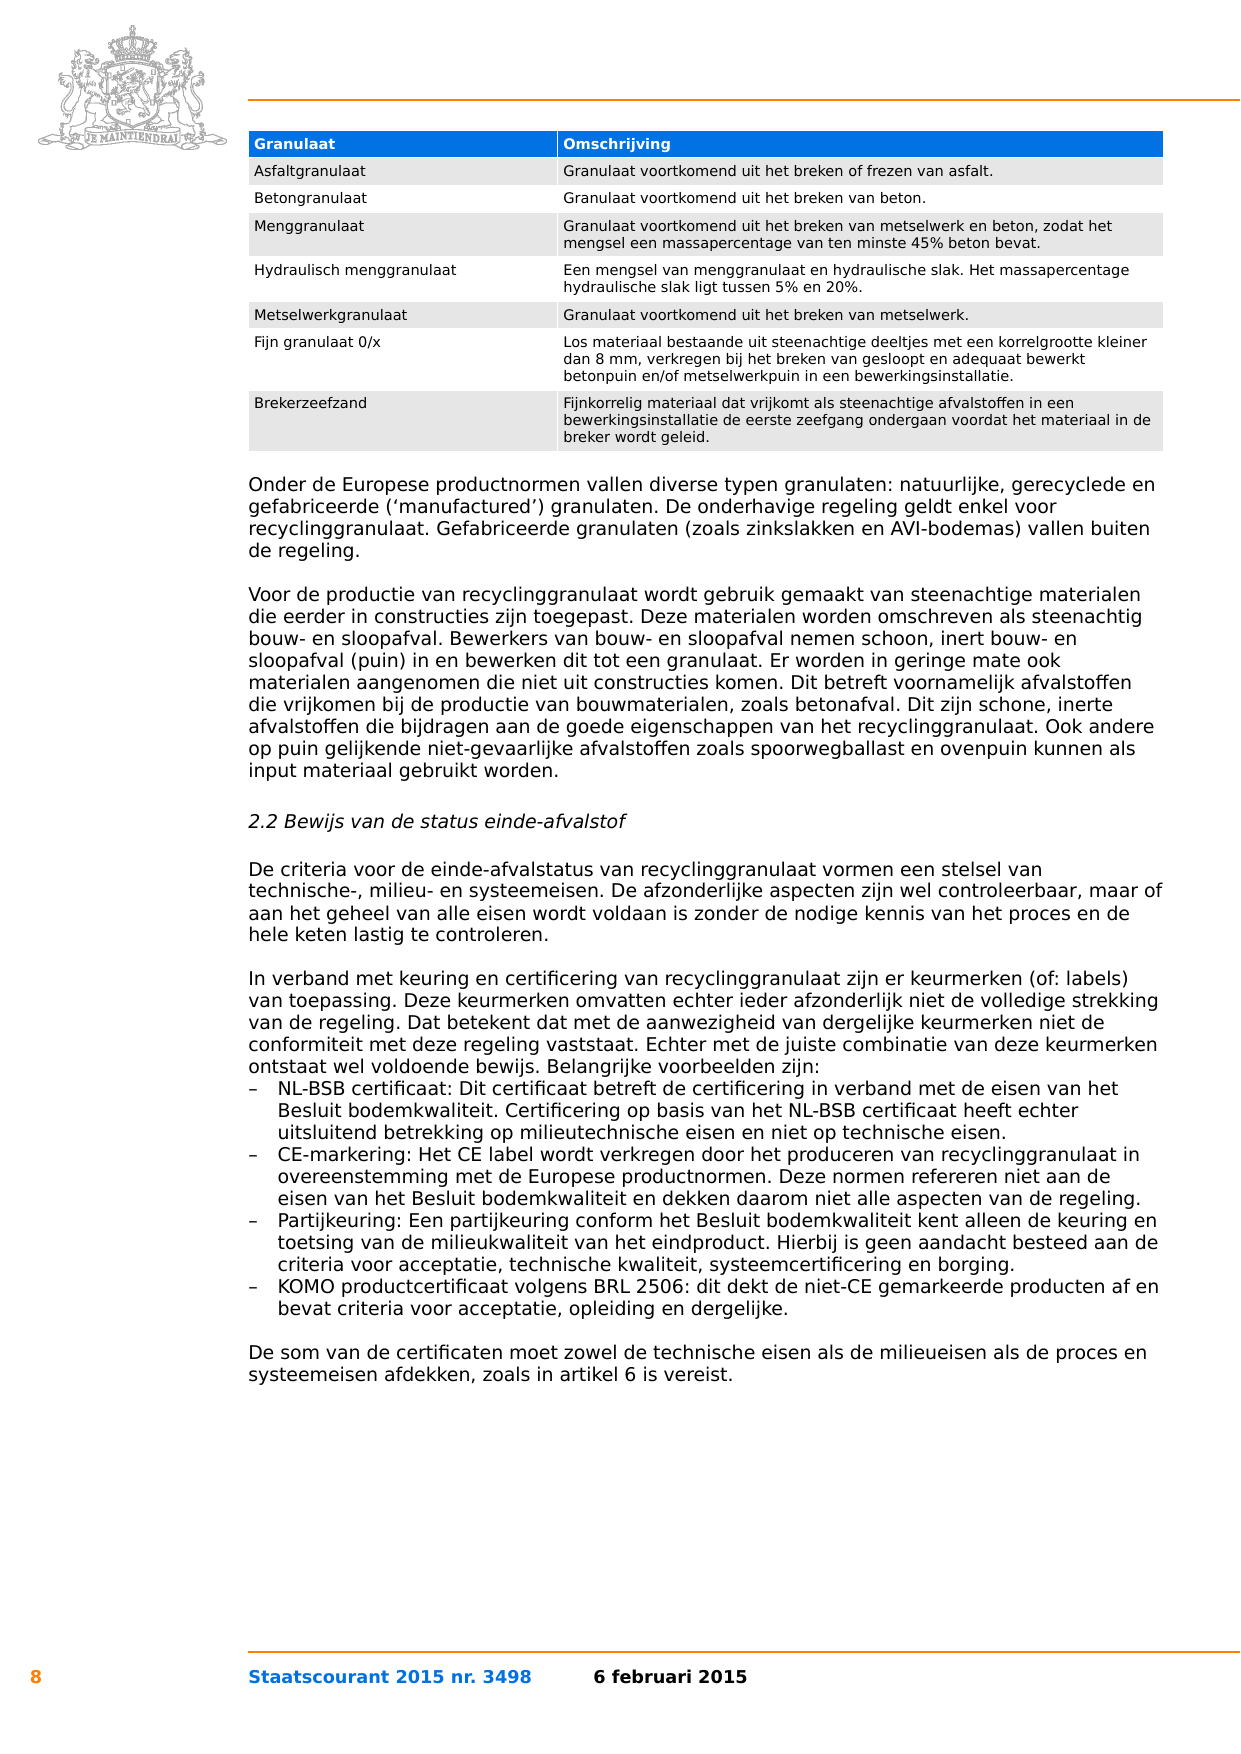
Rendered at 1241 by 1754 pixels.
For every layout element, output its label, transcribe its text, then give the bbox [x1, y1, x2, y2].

table_cell Fijn granulaat 0/x [249, 329, 557, 389]
text Voor de productie van recyclinggranulaat wordt gebruik gemaakt van steenachtige materialen die eerder in constructies zijn toegepast. Deze materialen worden omschreven als steenachtig bouw- en sloopafval. Bewerkers van bouw- en sloopafval nemen schoon, inert bouw- en sloopafval (puin) in en bewerken dit tot een granulaat. Er worden in geringe mate ook materialen aangenomen die niet uit constructies komen. Dit betreft voornamelijk afvalstoffen die vrijkomen bij de productie van bouwmaterialen, zoals betonafval. Dit zijn schone, inerte afvalstoffen die bijdragen aan de goede eigenschappen van het recyclinggranulaat. Ook andere op puin gelijkende niet-gevaarlijke afvalstoffen zoals spoorwegballast en ovenpuin kunnen als input materiaal gebruikt worden. [248, 584, 1163, 781]
table_cell Een mengsel van menggranulaat en hydraulische slak. Het massapercentage hydraulische slak ligt tussen 5% en 20%. [558, 258, 1163, 301]
text In verband met keuring en certificering van recyclinggranulaat zijn er keurmerken (of: labels) van toepassing. Deze keurmerken omvatten echter ieder afzonderlijk niet de volledige strekking van de regeling. Dat betekent dat met de aanwezigheid van dergelijke keurmerken niet de conformiteit met deze regeling vaststaat. Echter met de juiste combinatie van deze keurmerken ontstaat wel voldoende bewijs. Belangrijke voorbeelden zijn: [248, 968, 1163, 1078]
subtitle 2.2 Bewijs van de status einde-afvalstof [248, 811, 1163, 833]
table_cell Fijnkorrelig materiaal dat vrijkomt als steenachtige afvalstoffen in een bewerkingsinstallatie de eerste zeefgang ondergaan voordat het materiaal in de breker wordt geleid. [558, 391, 1163, 451]
table_header Granulaat [249, 131, 557, 157]
text – NL-BSB certificaat: Dit certificaat betreft de certificering in verband met de eisen van het Besluit bodemkwaliteit. Certificering op basis van het NL-BSB certificaat heeft echter uitsluitend betrekking op milieutechnische eisen en niet op technische eisen. [248, 1078, 1163, 1144]
table_cell Los materiaal bestaande uit steenachtige deeltjes met een korrelgrootte kleiner dan 8 mm, verkregen bij het breken van gesloopt en adequaat bewerkt betonpuin en/of metselwerkpuin in een bewerkingsinstallatie. [558, 329, 1163, 389]
table_cell Menggranulaat [249, 213, 557, 256]
text Onder de Europese productnormen vallen diverse typen granulaten: natuurlijke, gerecyclede en gefabriceerde (‘manufactured’) granulaten. De onderhavige regeling geldt enkel voor recyclinggranulaat. Gefabriceerde granulaten (zoals zinkslakken en AVI-bodemas) vallen buiten de regeling. [248, 474, 1163, 562]
table_cell Asfaltgranulaat [249, 158, 557, 185]
table_cell Brekerzeefzand [249, 391, 557, 451]
table_cell Granulaat voortkomend uit het breken van metselwerk. [558, 302, 1163, 328]
table_cell Granulaat voortkomend uit het breken van metselwerk en beton, zodat het mengsel een massapercentage van ten minste 45% beton bevat. [558, 213, 1163, 256]
table_cell Metselwerkgranulaat [249, 302, 557, 328]
table_cell Granulaat voortkomend uit het breken of frezen van asfalt. [558, 158, 1163, 185]
table_cell Granulaat voortkomend uit het breken van beton. [558, 186, 1163, 212]
picture [38, 25, 227, 150]
text – KOMO productcertificaat volgens BRL 2506: dit dekt de niet-CE gemarkeerde producten af en bevat criteria voor acceptatie, opleiding en dergelijke. [248, 1276, 1163, 1320]
text – CE-markering: Het CE label wordt verkregen door het produceren van recyclinggranulaat in overeenstemming met de Europese productnormen. Deze normen refereren niet aan de eisen van het Besluit bodemkwaliteit en dekken daarom niet alle aspecten van de regeling. [248, 1144, 1163, 1210]
text De criteria voor de einde-afvalstatus van recyclinggranulaat vormen een stelsel van technische-, milieu- en systeemeisen. De afzonderlijke aspecten zijn wel controleerbaar, maar of aan het geheel van alle eisen wordt voldaan is zonder de nodige kennis van het proces en de hele keten lastig te controleren. [248, 858, 1163, 946]
text – Partijkeuring: Een partijkeuring conform het Besluit bodemkwaliteit kent alleen de keuring en toetsing van de milieukwaliteit van het eindproduct. Hierbij is geen aandacht besteed aan de criteria voor acceptatie, technische kwaliteit, systeemcertificering en borging. [248, 1210, 1163, 1276]
table_cell Betongranulaat [249, 186, 557, 212]
table_header Omschrijving [558, 131, 1163, 157]
table_cell Hydraulisch menggranulaat [249, 258, 557, 301]
text De som van de certificaten moet zowel de technische eisen als de milieueisen als de proces en systeemeisen afdekken, zoals in artikel 6 is vereist. [248, 1342, 1163, 1386]
